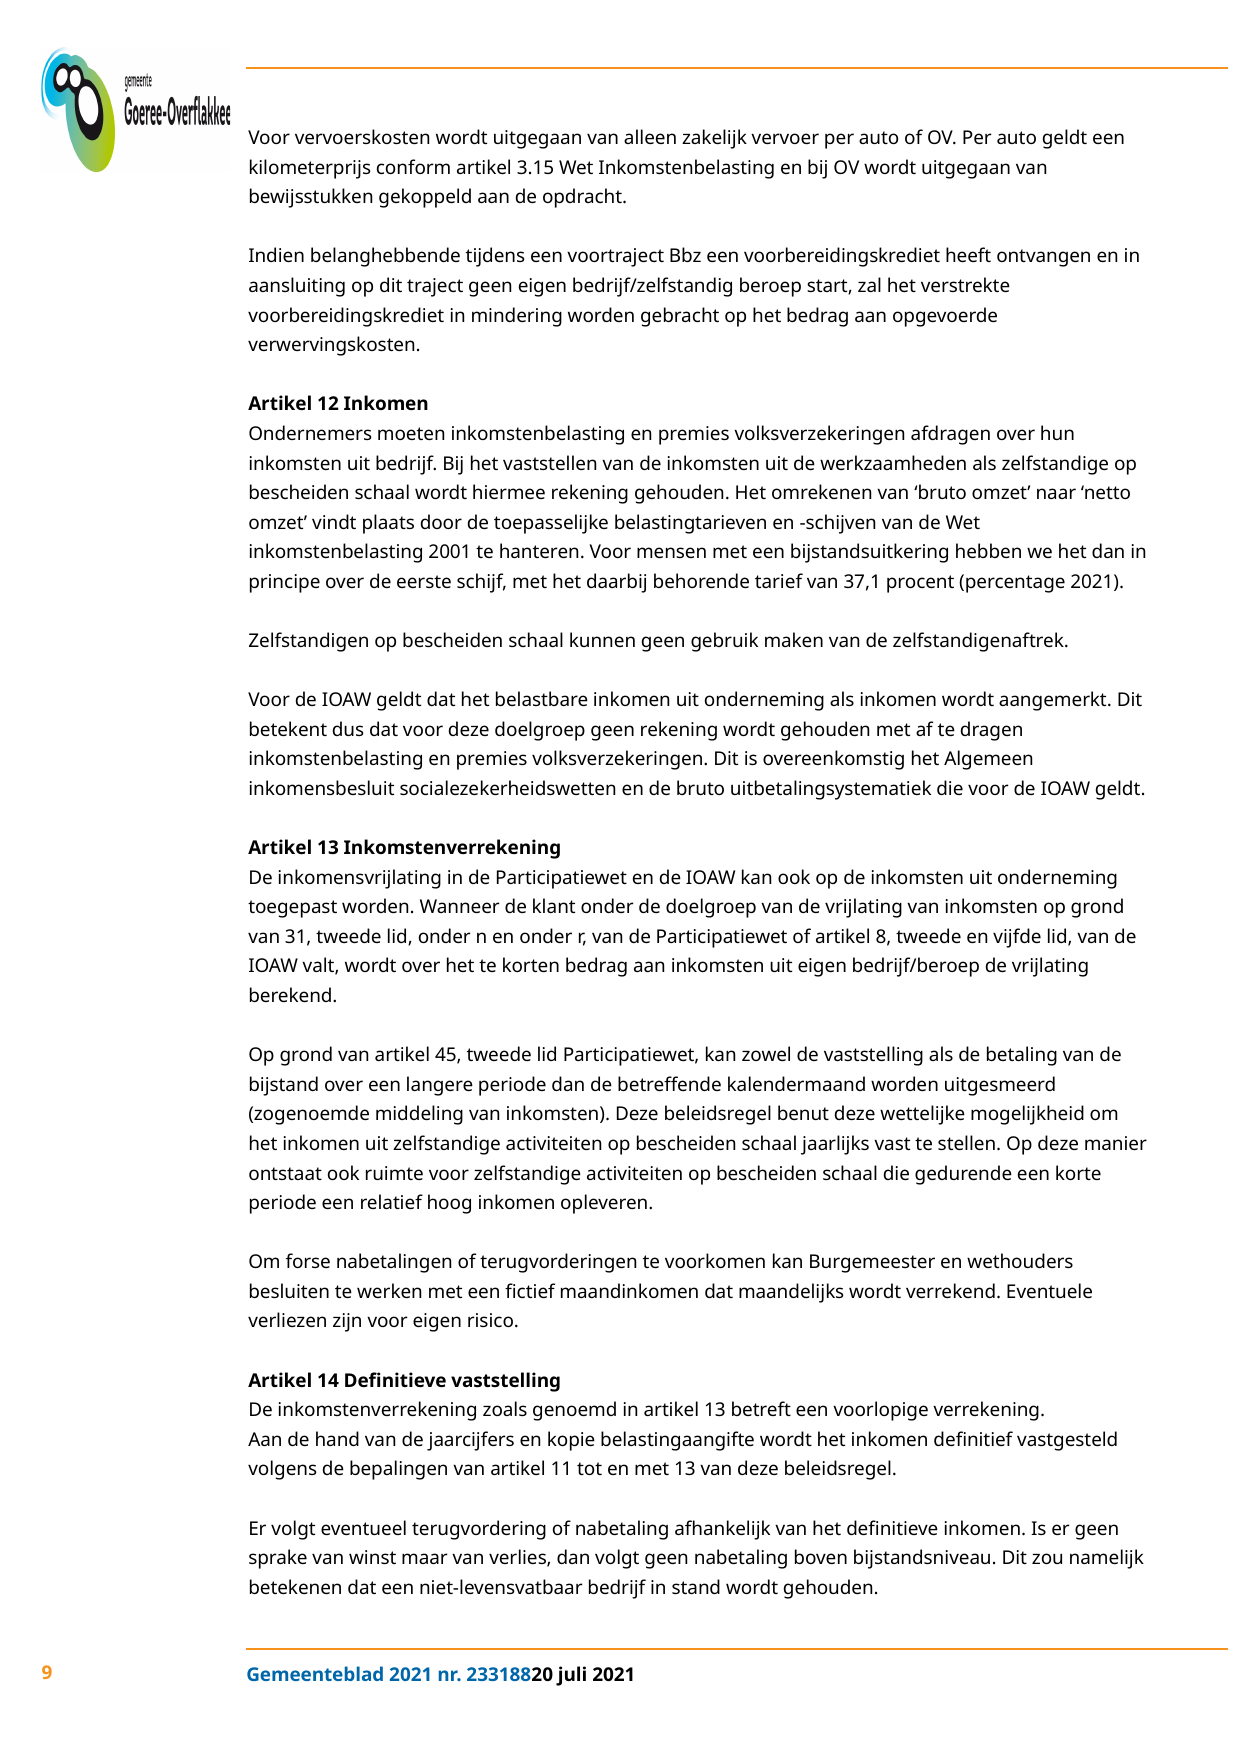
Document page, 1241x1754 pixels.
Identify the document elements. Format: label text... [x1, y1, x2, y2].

text Artikel 13 Inkomstenverrekening [248, 834, 1152, 860]
text Indien belanghebbende tijdens een voortraject Bbz een voorbereidingskrediet heeft ontvangen en in aansluiting op dit traject geen eigen bedrijf/zelfstandig beroep start, zal het verstrekte voorbereidingskrediet in mindering worden gebracht op het bedrag aan opgevoerde verwervingskosten. [248, 243, 1152, 357]
text De inkomstenverrekening zoals genoemd in artikel 13 betreft een voorlopige verrekening. [248, 1396, 1152, 1422]
text Op grond van artikel 45, tweede lid Participatiewet, kan zowel de vaststelling als de betaling van de bijstand over een langere periode dan de betreffende kalendermaand worden uitgesmeerd (zogenoemde middeling van inkomsten). Deze beleidsregel benut deze wettelijke mogelijkheid om het inkomen uit zelfstandige activiteiten op bescheiden schaal jaarlijks vast te stellen. Op deze manier ontstaat ook ruimte voor zelfstandige activiteiten op bescheiden schaal die gedurende een korte periode een relatief hoog inkomen opleveren. [248, 1041, 1152, 1215]
text De inkomensvrijlating in de Participatiewet en de IOAW kan ook op de inkomsten uit onderneming toegepast worden. Wanneer de klant onder de doelgroep van de vrijlating van inkomsten op grond van 31, tweede lid, onder n en onder r, van de Participatiewet of artikel 8, tweede en vijfde lid, van de IOAW valt, wordt over het te korten bedrag aan inkomsten uit eigen bedrijf/beroep de vrijlating berekend. [248, 864, 1152, 1008]
text Om forse nabetalingen of terugvorderingen te voorkomen kan Burgemeester en wethouders besluiten te werken met een fictief maandinkomen dat maandelijks wordt verrekend. Eventuele verliezen zijn voor eigen risico. [248, 1248, 1152, 1333]
text Artikel 14 Definitieve vaststelling [248, 1367, 1152, 1393]
text Aan de hand van de jaarcijfers en kopie belastingaangifte wordt het inkomen definitief vastgesteld volgens de bepalingen van artikel 11 tot en met 13 van deze beleidsregel. [248, 1426, 1152, 1481]
text Er volgt eventueel terugvordering of nabetaling afhankelijk van het definitieve inkomen. Is er geen sprake van winst maar van verlies, dan volgt geen nabetaling boven bijstandsniveau. Dit zou namelijk betekenen dat een niet-levensvatbaar bedrijf in stand wordt gehouden. [248, 1515, 1152, 1600]
picture [41, 47, 231, 172]
text Artikel 12 Inkomen [248, 391, 1152, 416]
text Zelfstandigen op bescheiden schaal kunnen geen gebruik maken van de zelfstandigenaftrek. [248, 627, 1152, 653]
text Ondernemers moeten inkomstenbelasting en premies volksverzekeringen afdragen over hun inkomsten uit bedrijf. Bij het vaststellen van de inkomsten uit de werkzaamheden als zelfstandige op bescheiden schaal wordt hiermee rekening gehouden. Het omrekenen van ‘bruto omzet’ naar ‘netto omzet’ vindt plaats door de toepasselijke belastingtarieven en -schijven van de Wet inkomstenbelasting 2001 te hanteren. Voor mensen met een bijstandsuitkering hebben we het dan in principe over de eerste schijf, met het daarbij behorende tarief van 37,1 procent (percentage 2021). [248, 420, 1152, 594]
text Voor de IOAW geldt dat het belastbare inkomen uit onderneming als inkomen wordt aangemerkt. Dit betekent dus dat voor deze doelgroep geen rekening wordt gehouden met af te dragen inkomstenbelasting en premies volksverzekeringen. Dit is overeenkomstig het Algemeen inkomensbesluit socialezekerheidswetten en de bruto uitbetalingsystematiek die voor de IOAW geldt. [248, 686, 1152, 801]
text Voor vervoerskosten wordt uitgegaan van alleen zakelijk vervoer per auto of OV. Per auto geldt een kilometerprijs conform artikel 3.15 Wet Inkomstenbelasting en bij OV wordt uitgegaan van bewijsstukken gekoppeld aan de opdracht. [248, 124, 1152, 209]
